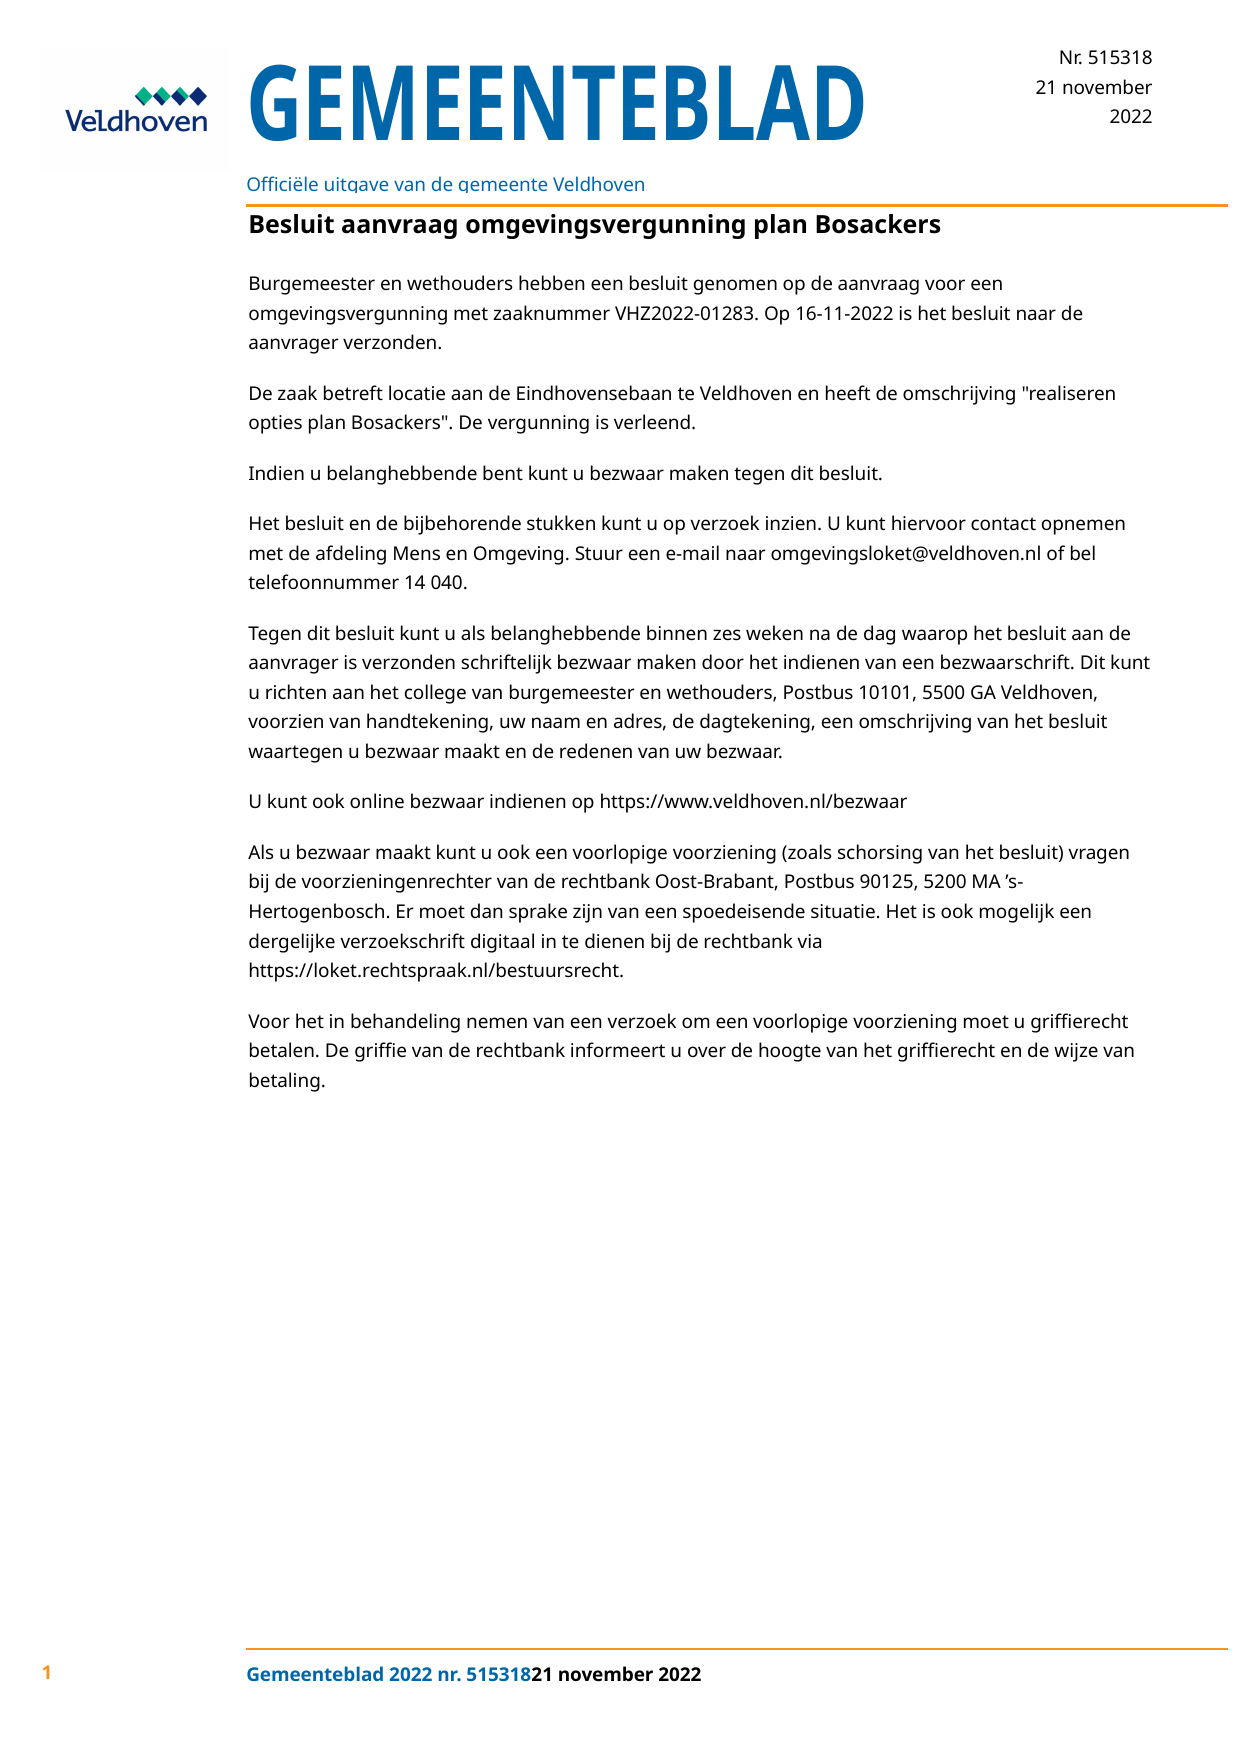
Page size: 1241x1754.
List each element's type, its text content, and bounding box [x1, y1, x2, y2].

text Burgemeester en wethouders hebben een besluit genomen op de aanvraag voor een omgevingsvergunning met zaaknummer VHZ2022-01283. Op 16-11-2022 is het besluit naar de aanvrager verzonden. [248, 270, 1152, 355]
text Als u bezwaar maakt kunt u ook een voorlopige voorziening (zoals schorsing van het besluit) vragen bij de voorzieningenrechter van de rechtbank Oost-Brabant, Postbus 90125, 5200 MA ’s-Hertogenbosch. Er moet dan sprake zijn van een spoedeisende situatie. Het is ook mogelijk een dergelijke verzoekschrift digitaal in te dienen bij de rechtbank via https://loket.rechtspraak.nl/bestuursrecht. [248, 839, 1152, 983]
text Besluit aanvraag omgevingsvergunning plan Bosackers [248, 207, 1152, 241]
text U kunt ook online bezwaar indienen op https://www.veldhoven.nl/bezwaar [248, 789, 1152, 814]
text De zaak betreft locatie aan de Eindhovensebaan te Veldhoven en heeft de omschrijving "realiseren opties plan Bosackers". De vergunning is verleend. [248, 380, 1152, 435]
text Tegen dit besluit kunt u als belanghebbende binnen zes weken na de dag waarop het besluit aan de aanvrager is verzonden schriftelijk bezwaar maken door het indienen van een bezwaarschrift. Dit kunt u richten aan het college van burgemeester en wethouders, Postbus 10101, 5500 GA Veldhoven, voorzien van handtekening, uw naam en adres, de dagtekening, een omschrijving van het besluit waartegen u bezwaar maakt en de redenen van uw bezwaar. [248, 620, 1152, 764]
text Indien u belanghebbende bent kunt u bezwaar maken tegen dit besluit. [248, 460, 1152, 486]
text Het besluit en de bijbehorende stukken kunt u op verzoek inzien. U kunt hiervoor contact opnemen met de afdeling Mens en Omgeving. Stuur een e-mail naar omgevingsloket@veldhoven.nl of bel telefoonnummer 14 040. [248, 510, 1152, 595]
text Voor het in behandeling nemen van een verzoek om een voorlopige voorziening moet u griffierecht betalen. De griffie van de rechtbank informeert u over de hoogte van het griffierecht en de wijze van betaling. [248, 1008, 1152, 1093]
picture [41, 47, 231, 172]
